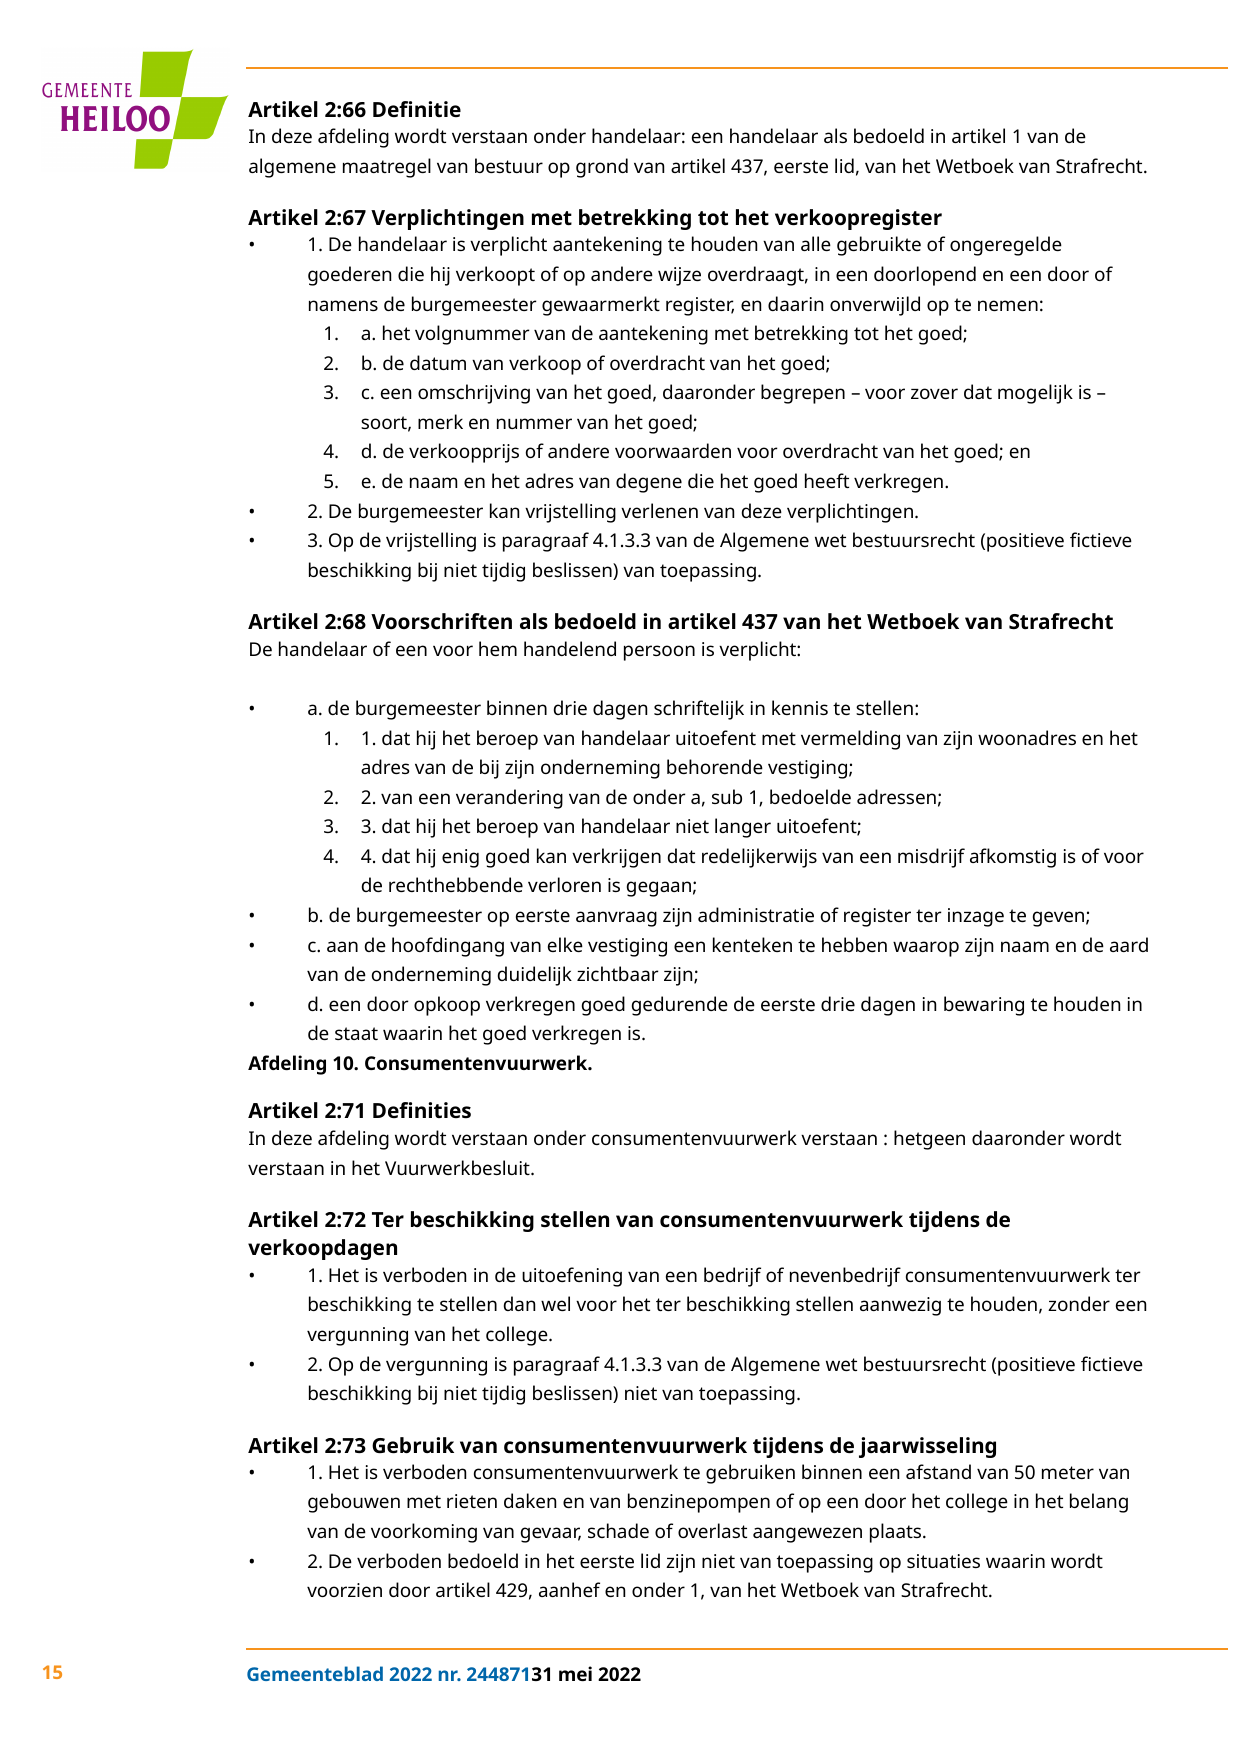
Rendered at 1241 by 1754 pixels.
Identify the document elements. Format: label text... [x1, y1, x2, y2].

text De handelaar of een voor hem handelend persoon is verplicht: [248, 636, 1152, 662]
list c. een omschrijving van het goed, daaronder begrepen – voor zover dat mogelijk is – soort, merk en nummer van het goed; [323, 379, 1152, 435]
list 1. Het is verboden consumentenvuurwerk te gebruiken binnen een afstand van 50 meter van gebouwen met rieten daken en van benzinepompen of op een door het college in het belang van de voorkoming van gevaar, schade of overlast aangewezen plaats. [248, 1459, 1152, 1544]
list 1. dat hij het beroep van handelaar uitoefent met vermelding van zijn woonadres en het adres van de bij zijn onderneming behorende vestiging; [323, 725, 1152, 780]
list e. de naam en het adres van degene die het goed heeft verkregen. [323, 468, 1152, 494]
list b. de burgemeester op eerste aanvraag zijn administratie of register ter inzage te geven; [248, 902, 1152, 928]
list d. de verkoopprijs of andere voorwaarden voor overdracht van het goed; en [323, 439, 1152, 464]
list d. een door opkoop verkregen goed gedurende de eerste drie dagen in bewaring te houden in de staat waarin het goed verkregen is. [248, 991, 1152, 1046]
picture [41, 47, 231, 172]
list a. het volgnummer van de aantekening met betrekking tot het goed; [323, 320, 1152, 346]
list 1. Het is verboden in de uitoefening van een bedrijf of nevenbedrijf consumentenvuurwerk ter beschikking te stellen dan wel voor het ter beschikking stellen aanwezig te houden, zonder een vergunning van het college. [248, 1262, 1152, 1347]
text In deze afdeling wordt verstaan onder consumentenvuurwerk verstaan : hetgeen daaronder wordt verstaan in het Vuurwerkbesluit. [248, 1125, 1152, 1180]
text Artikel 2:71 Definities [248, 1097, 1152, 1125]
list 1. De handelaar is verplicht aantekening te houden van alle gebruikte of ongeregelde goederen die hij verkoopt of op andere wijze overdraagt, in een doorlopend en een door of namens de burgemeester gewaarmerkt register, en daarin onverwijld op te nemen: [248, 232, 1152, 317]
text Artikel 2:66 Definitie [248, 95, 1152, 123]
list 2. De verboden bedoeld in het eerste lid zijn niet van toepassing op situaties waarin wordt voorzien door artikel 429, aanhef en onder 1, van het Wetboek van Strafrecht. [248, 1548, 1152, 1603]
list b. de datum van verkoop of overdracht van het goed; [323, 350, 1152, 376]
list 2. De burgemeester kan vrijstelling verlenen van deze verplichtingen. [248, 498, 1152, 524]
text Afdeling 10. Consumentenvuurwerk. [248, 1050, 1152, 1076]
list 3. Op de vrijstelling is paragraaf 4.1.3.3 van de Algemene wet bestuursrecht (positieve fictieve beschikking bij niet tijdig beslissen) van toepassing. [248, 527, 1152, 583]
list a. de burgemeester binnen drie dagen schriftelijk in kennis te stellen: [248, 695, 1152, 721]
text Artikel 2:73 Gebruik van consumentenvuurwerk tijdens de jaarwisseling [248, 1431, 1152, 1459]
list 2. van een verandering van de onder a, sub 1, bedoelde adressen; [323, 784, 1152, 809]
list c. aan de hoofdingang van elke vestiging een kenteken te hebben waarop zijn naam en de aard van de onderneming duidelijk zichtbaar zijn; [248, 932, 1152, 987]
text Artikel 2:68 Voorschriften als bedoeld in artikel 437 van het Wetboek van Strafrecht [248, 607, 1152, 636]
list 4. dat hij enig goed kan verkrijgen dat redelijkerwijs van een misdrijf afkomstig is of voor de rechthebbende verloren is gegaan; [323, 843, 1152, 898]
list 2. Op de vergunning is paragraaf 4.1.3.3 van de Algemene wet bestuursrecht (positieve fictieve beschikking bij niet tijdig beslissen) niet van toepassing. [248, 1351, 1152, 1406]
text Artikel 2:67 Verplichtingen met betrekking tot het verkoopregister [248, 203, 1152, 232]
list 3. dat hij het beroep van handelaar niet langer uitoefent; [323, 813, 1152, 839]
text In deze afdeling wordt verstaan onder handelaar: een handelaar als bedoeld in artikel 1 van de algemene maatregel van bestuur op grond van artikel 437, eerste lid, van het Wetboek van Strafrecht. [248, 123, 1152, 178]
text Artikel 2:72 Ter beschikking stellen van consumentenvuurwerk tijdens de verkoopdagen [248, 1205, 1152, 1262]
